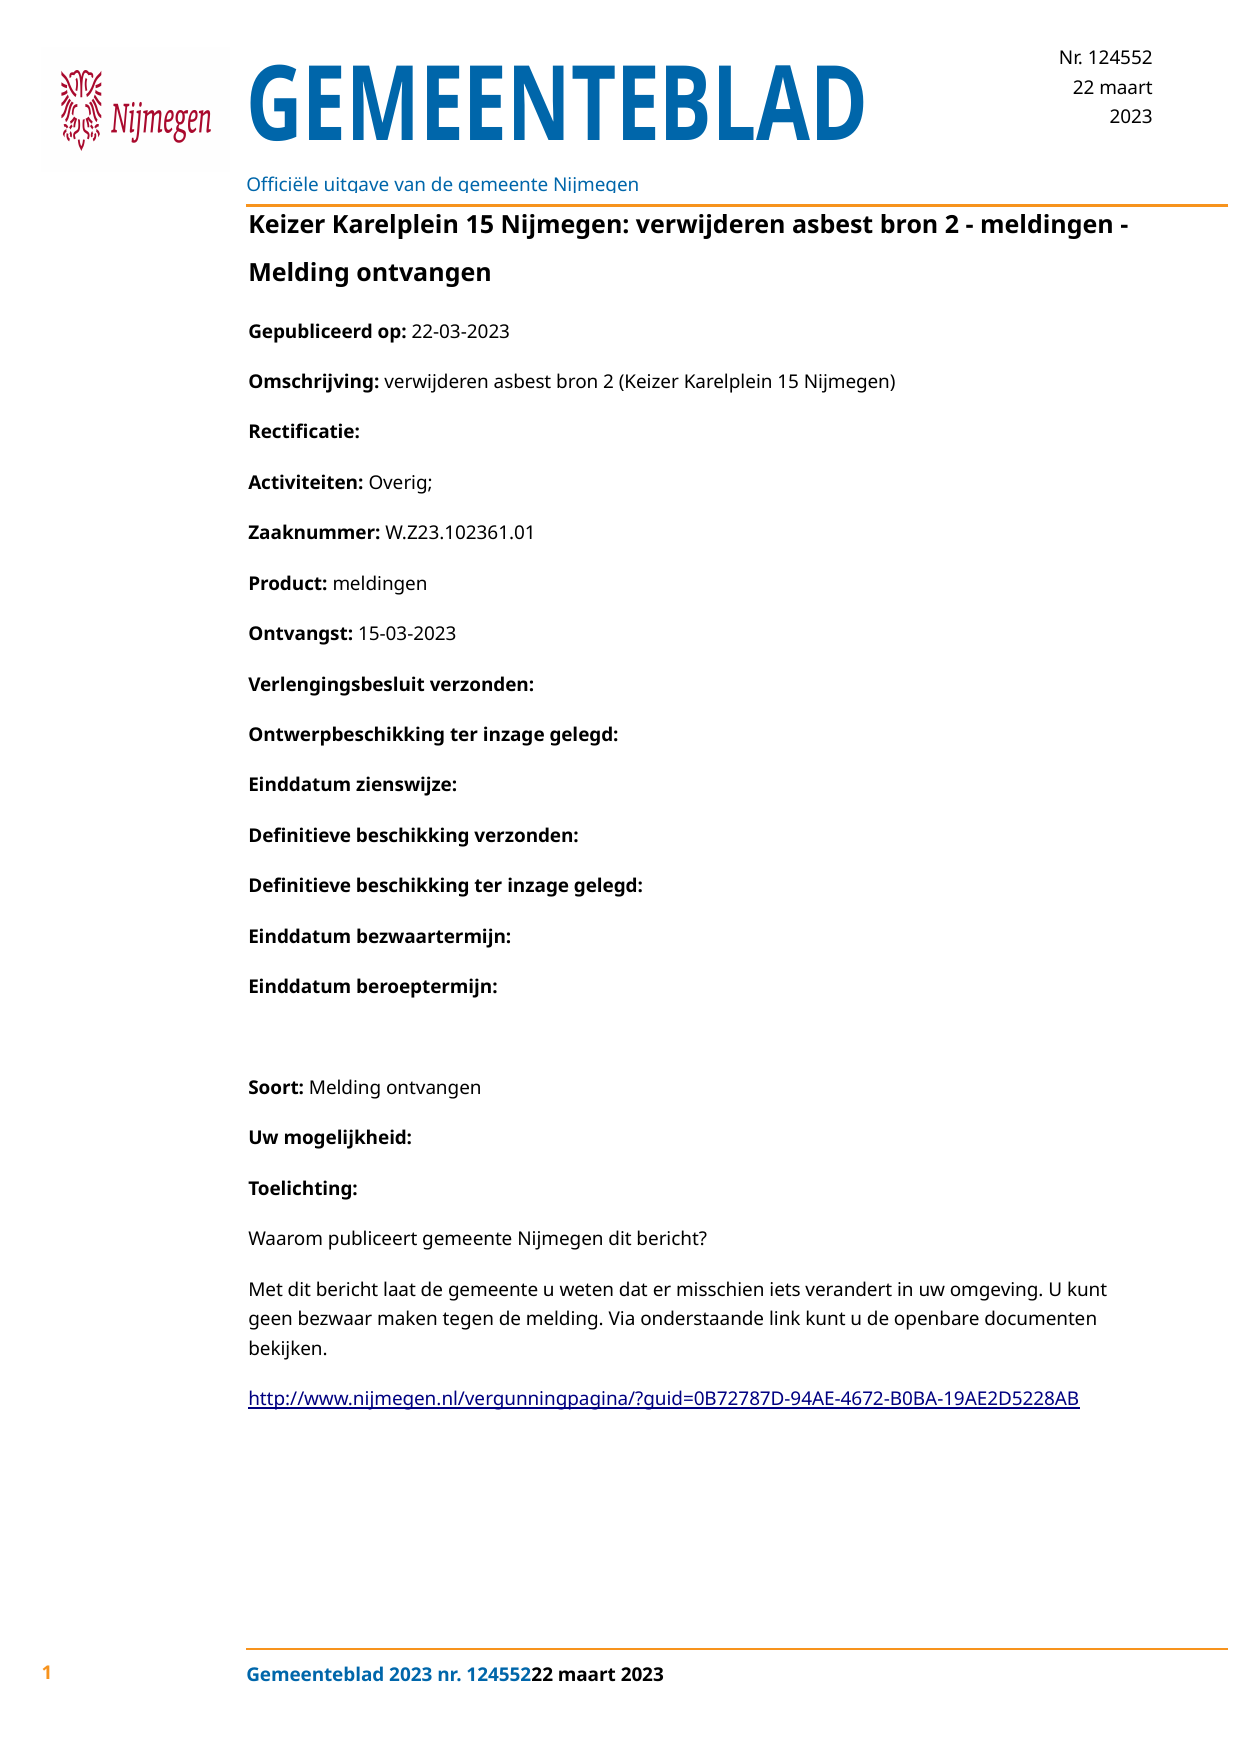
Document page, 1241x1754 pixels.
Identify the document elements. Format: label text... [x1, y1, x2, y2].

text http://www.nijmegen.nl/vergunningpagina/?guid=0B72787D-94AE-4672-B0BA-19AE2D5228AB [248, 1385, 1152, 1411]
text Waarom publiceert gemeente Nijmegen dit bericht? [248, 1225, 1152, 1251]
text Activiteiten: Overig; [248, 469, 1152, 495]
text Einddatum beroeptermijn: [248, 973, 1152, 999]
text Toelichting: [248, 1175, 1152, 1201]
text Zaaknummer: W.Z23.102361.01 [248, 519, 1152, 545]
text Gepubliceerd op: 22-03-2023 [248, 318, 1152, 344]
text Met dit bericht laat de gemeente u weten dat er misschien iets verandert in uw omgeving. U kunt geen bezwaar maken tegen de melding. Via onderstaande link kunt u de openbare documenten bekijken. [248, 1276, 1152, 1361]
picture [41, 47, 231, 172]
text Definitieve beschikking ter inzage gelegd: [248, 872, 1152, 898]
text Rectificatie: [248, 419, 1152, 444]
text Keizer Karelplein 15 Nijmegen: verwijderen asbest bron 2 - meldingen - Melding ontvangen [248, 207, 1152, 288]
text Einddatum zienswijze: [248, 772, 1152, 797]
text Soort: Melding ontvangen [248, 1074, 1152, 1100]
text Omschrijving: verwijderen asbest bron 2 (Keizer Karelplein 15 Nijmegen) [248, 368, 1152, 394]
text Ontvangst: 15-03-2023 [248, 620, 1152, 646]
text Uw mogelijkheid: [248, 1124, 1152, 1150]
text Product: meldingen [248, 570, 1152, 596]
text Definitieve beschikking verzonden: [248, 822, 1152, 848]
text Ontwerpbeschikking ter inzage gelegd: [248, 721, 1152, 747]
text Verlengingsbesluit verzonden: [248, 671, 1152, 697]
text Einddatum bezwaartermijn: [248, 923, 1152, 949]
